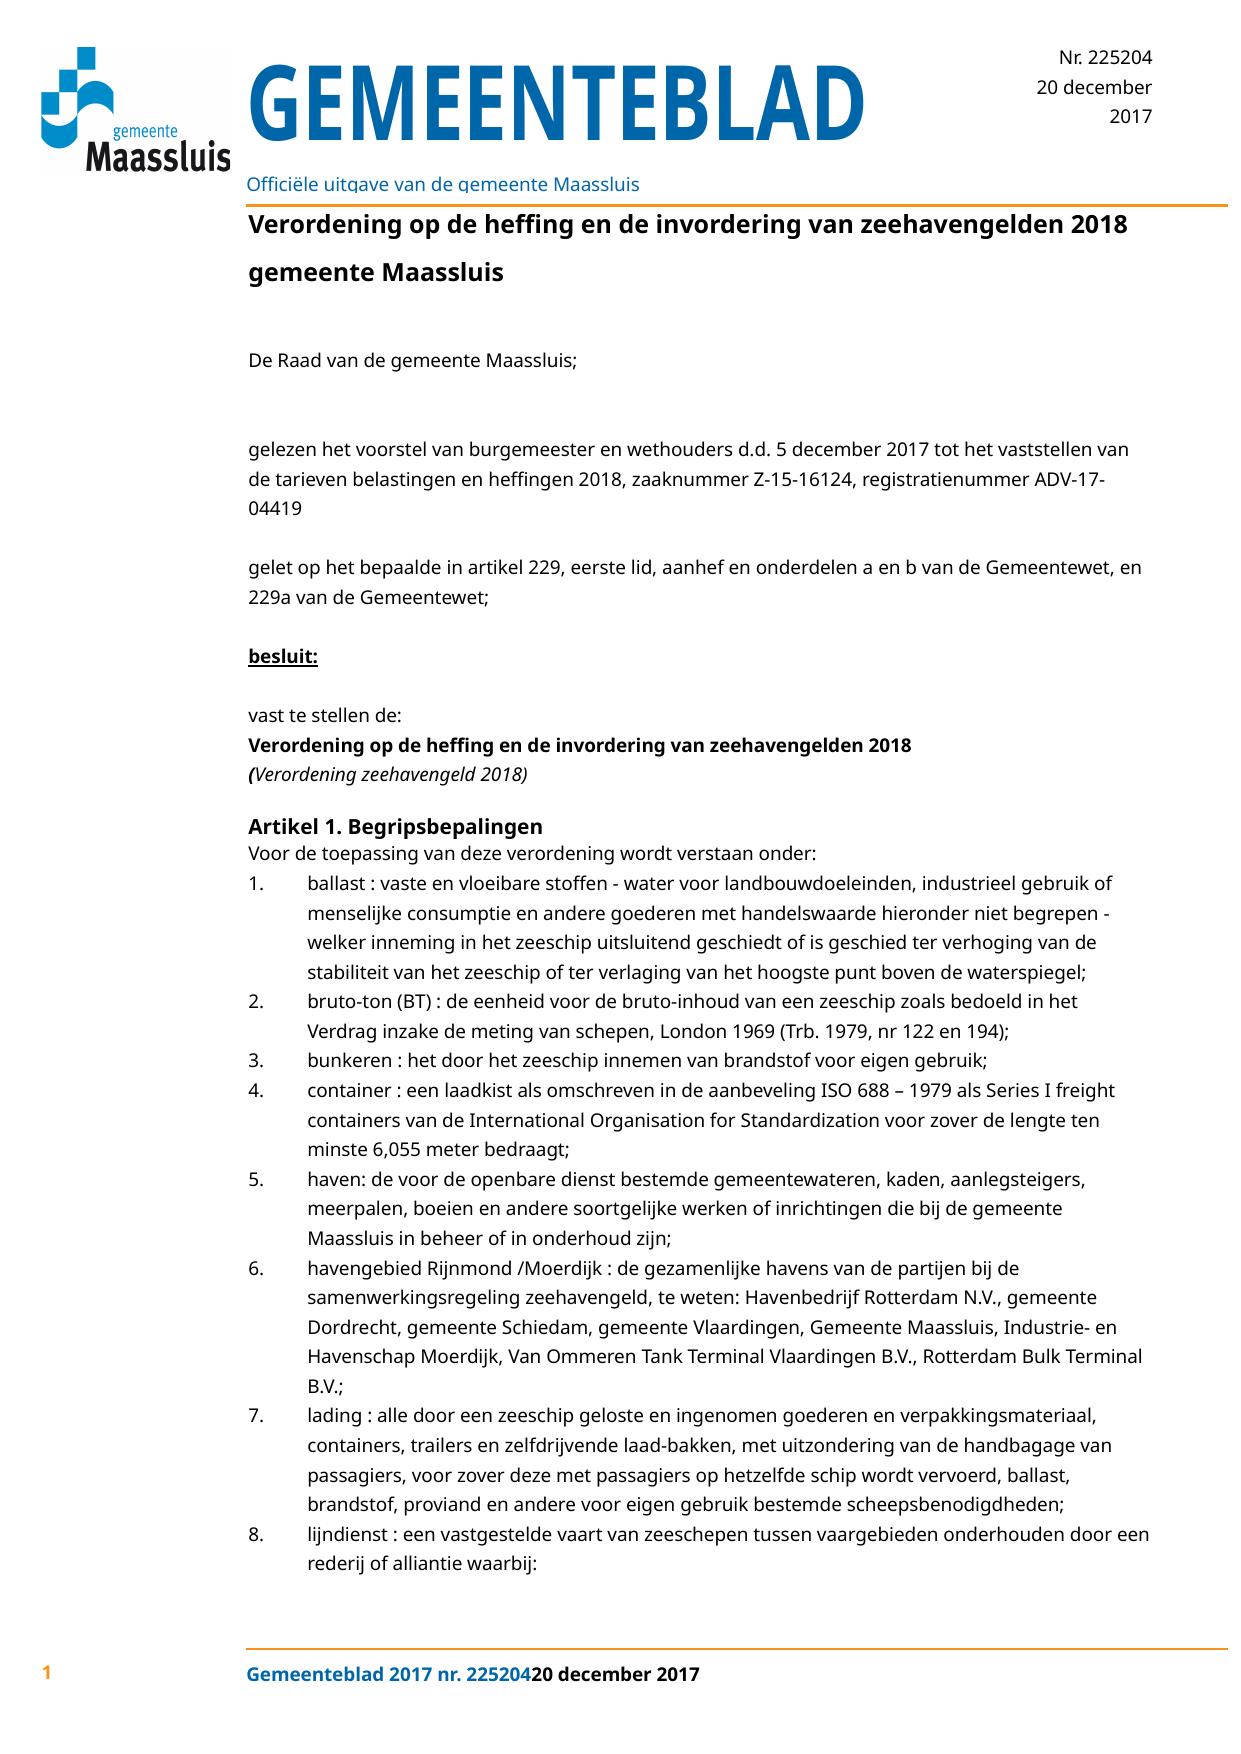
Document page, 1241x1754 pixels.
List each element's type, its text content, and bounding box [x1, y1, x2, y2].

text Verordening op de heffing en de invordering van zeehavengelden 2018 gemeente Maassluis [248, 207, 1152, 288]
text Artikel 1. Begripsbepalingen [248, 812, 1152, 841]
list container : een laadkist als omschreven in de aanbeveling ISO 688 – 1979 als Series I freight containers van de International Organisation for Standardization voor zover de lengte ten minste 6,055 meter bedraagt; [248, 1077, 1152, 1162]
text De Raad van de gemeente Maassluis; [248, 347, 1152, 373]
list ballast : vaste en vloeibare stoffen - water voor landbouwdoeleinden, industrieel gebruik of menselijke consumptie en andere goederen met handelswaarde hieronder niet begrepen - welker inneming in het zeeschip uitsluitend geschiedt of is geschied ter verhoging van de stabiliteit van het zeeschip of ter verlaging van het hoogste punt boven de waterspiegel; [248, 870, 1152, 984]
text vast te stellen de: [248, 702, 1152, 728]
list bunkeren : het door het zeeschip innemen van brandstof voor eigen gebruik; [248, 1048, 1152, 1073]
text Voor de toepassing van deze verordening wordt verstaan onder: [248, 841, 1152, 866]
list lading : alle door een zeeschip geloste en ingenomen goederen en verpakkingsmateriaal, containers, trailers en zelfdrijvende laad-bakken, met uitzondering van de handbagage van passagiers, voor zover deze met passagiers op hetzelfde schip wordt vervoerd, ballast, brandstof, proviand en andere voor eigen gebruik bestemde scheepsbenodigdheden; [248, 1403, 1152, 1517]
list havengebied Rijnmond /Moerdijk : de gezamenlijke havens van de partijen bij de samenwerkingsregeling zeehavengeld, te weten: Havenbedrijf Rotterdam N.V., gemeente Dordrecht, gemeente Schiedam, gemeente Vlaardingen, Gemeente Maassluis, Industrie- en Havenschap Moerdijk, Van Ommeren Tank Terminal Vlaardingen B.V., Rotterdam Bulk Terminal B.V.; [248, 1255, 1152, 1399]
text Verordening op de heffing en de invordering van zeehavengelden 2018 [248, 732, 1152, 758]
text gelet op het bepaalde in artikel 229, eerste lid, aanhef en onderdelen a en b van de Gemeentewet, en 229a van de Gemeentewet; [248, 554, 1152, 610]
picture [41, 47, 231, 172]
picture [41, 47, 77, 92]
list bruto-ton (BT) : de eenheid voor de bruto-inhoud van een zeeschip zoals bedoeld in het Verdrag inzake de meting van schepen, London 1969 (Trb. 1979, nr 122 en 194); [248, 988, 1152, 1044]
list lijndienst : een vastgestelde vaart van zeeschepen tussen vaargebieden onderhouden door een rederij of alliantie waarbij: [248, 1521, 1152, 1576]
text (Verordening zeehavengeld 2018) [248, 762, 1152, 787]
list haven: de voor de openbare dienst bestemde gemeentewateren, kaden, aanlegsteigers, meerpalen, boeien en andere soortgelijke werken of inrichtingen die bij de gemeente Maassluis in beheer of in onderhoud zijn; [248, 1166, 1152, 1251]
text gelezen het voorstel van burgemeester en wethouders d.d. 5 december 2017 tot het vaststellen van de tarieven belastingen en heffingen 2018, zaaknummer Z-15-16124, registratienummer ADV-17-04419 [248, 436, 1152, 521]
text besluit: [248, 643, 1152, 669]
